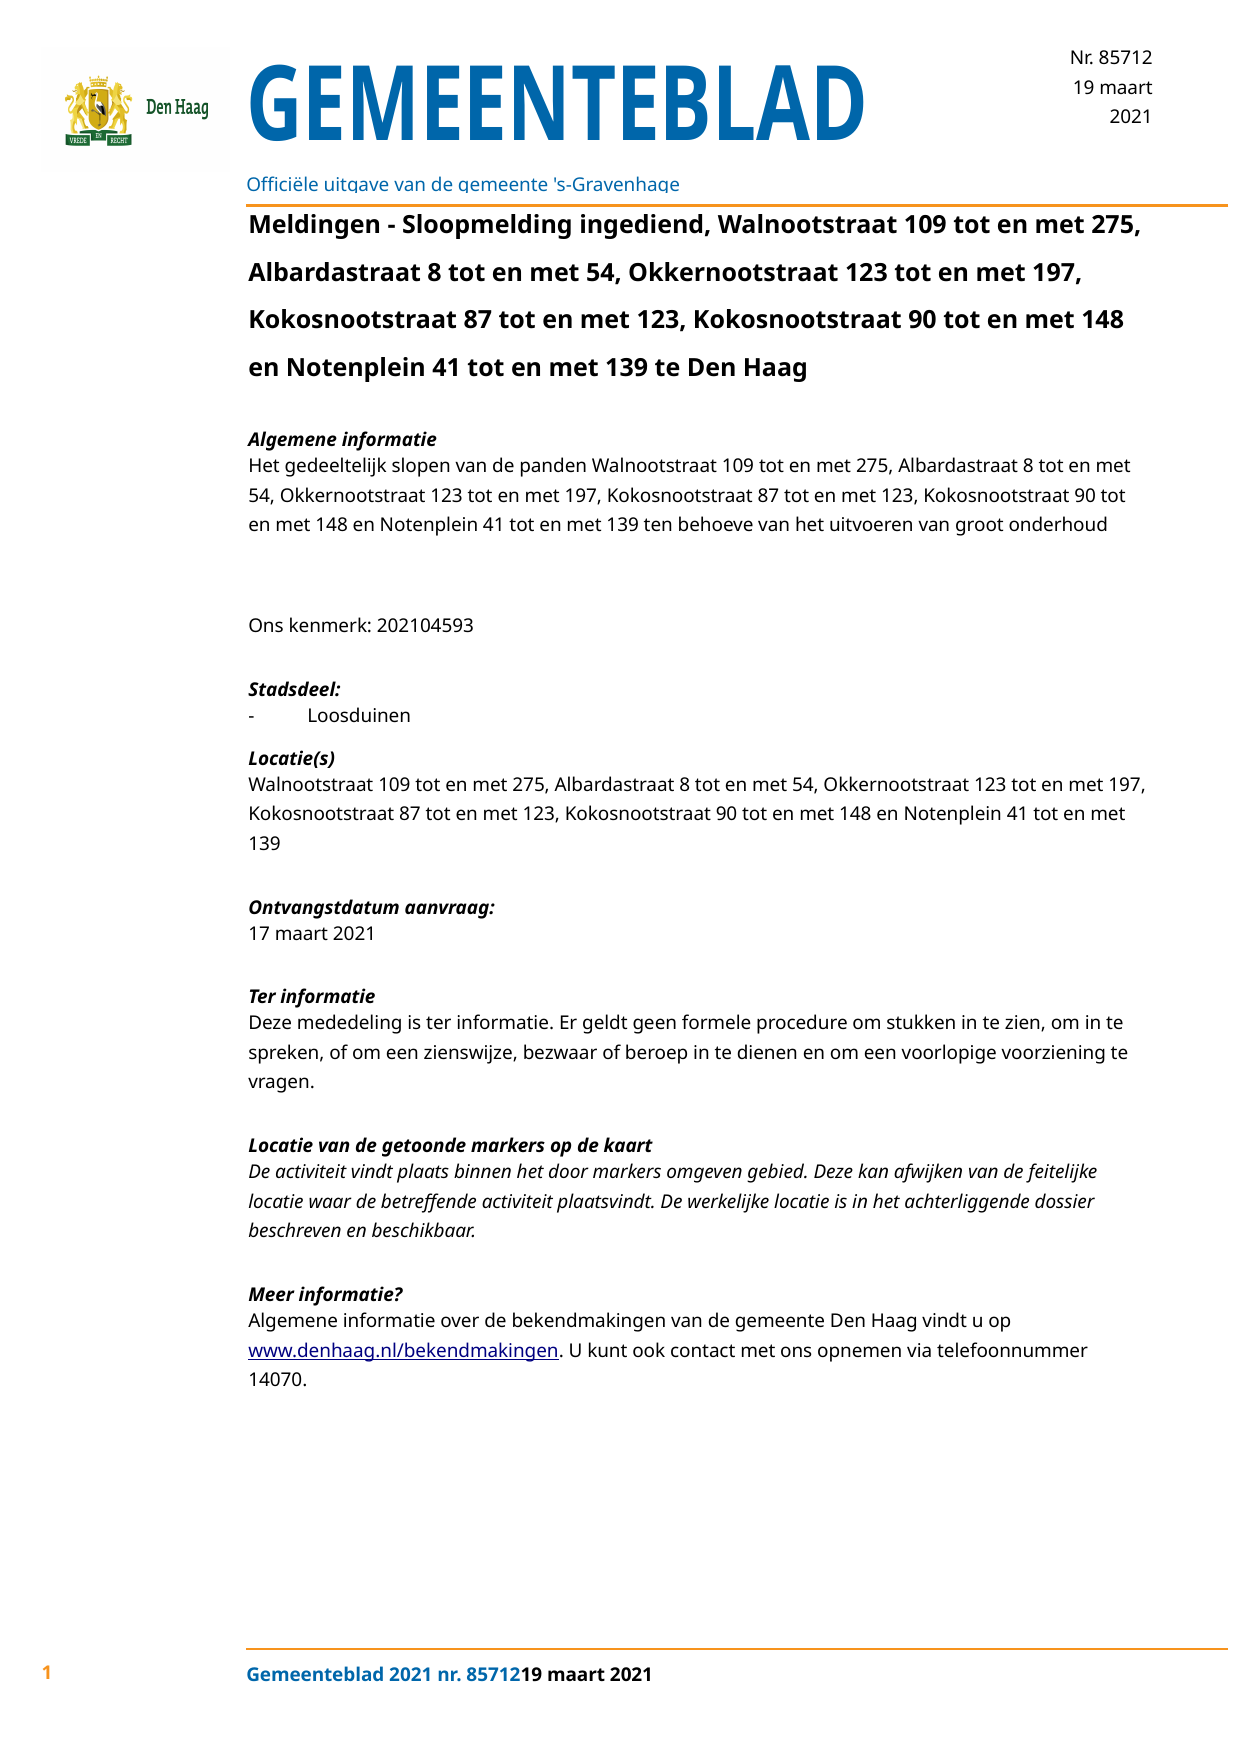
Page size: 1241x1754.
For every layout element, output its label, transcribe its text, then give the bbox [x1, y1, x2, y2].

text Meldingen - Sloopmelding ingediend, Walnootstraat 109 tot en met 275, Albardastraat 8 tot en met 54, Okkernootstraat 123 tot en met 197, Kokosnootstraat 87 tot en met 123, Kokosnootstraat 90 tot en met 148 en Notenplein 41 tot en met 139 te Den Haag [248, 207, 1152, 384]
text Meer informatie? [248, 1281, 1152, 1307]
text Het gedeeltelijk slopen van de panden Walnootstraat 109 tot en met 275, Albardastraat 8 tot en met 54, Okkernootstraat 123 tot en met 197, Kokosnootstraat 87 tot en met 123, Kokosnootstraat 90 tot en met 148 en Notenplein 41 tot en met 139 ten behoeve van het uitvoeren van groot onderhoud [248, 452, 1152, 537]
text Deze mededeling is ter informatie. Er geldt geen formele procedure om stukken in te zien, om in te spreken, of om een zienswijze, bezwaar of beroep in te dienen en om een voorlopige voorziening te vragen. [248, 1009, 1152, 1094]
text Algemene informatie over de bekendmakingen van de gemeente Den Haag vindt u op www.denhaag.nl/bekendmakingen. U kunt ook contact met ons opnemen via telefoonnummer 14070. [248, 1307, 1152, 1392]
text Walnootstraat 109 tot en met 275, Albardastraat 8 tot en met 54, Okkernootstraat 123 tot en met 197, Kokosnootstraat 87 tot en met 123, Kokosnootstraat 90 tot en met 148 en Notenplein 41 tot en met 139 [248, 771, 1152, 856]
text Locatie van de getoonde markers op de kaart [248, 1133, 1152, 1158]
text De activiteit vindt plaats binnen het door markers omgeven gebied. Deze kan afwijken van de feitelijke locatie waar de betreffende activiteit plaatsvindt. De werkelijke locatie is in het achterliggende dossier beschreven en beschikbaar. [248, 1158, 1152, 1243]
picture [41, 47, 231, 172]
text Stadsdeel: [248, 676, 1152, 702]
text 17 maart 2021 [248, 920, 1152, 946]
text Ons kenmerk: 202104593 [248, 612, 1152, 638]
text Ontvangstdatum aanvraag: [248, 894, 1152, 920]
text Ter informatie [248, 984, 1152, 1009]
list Loosduinen [248, 702, 1152, 728]
text Algemene informatie [248, 427, 1152, 452]
text Locatie(s) [248, 745, 1152, 771]
